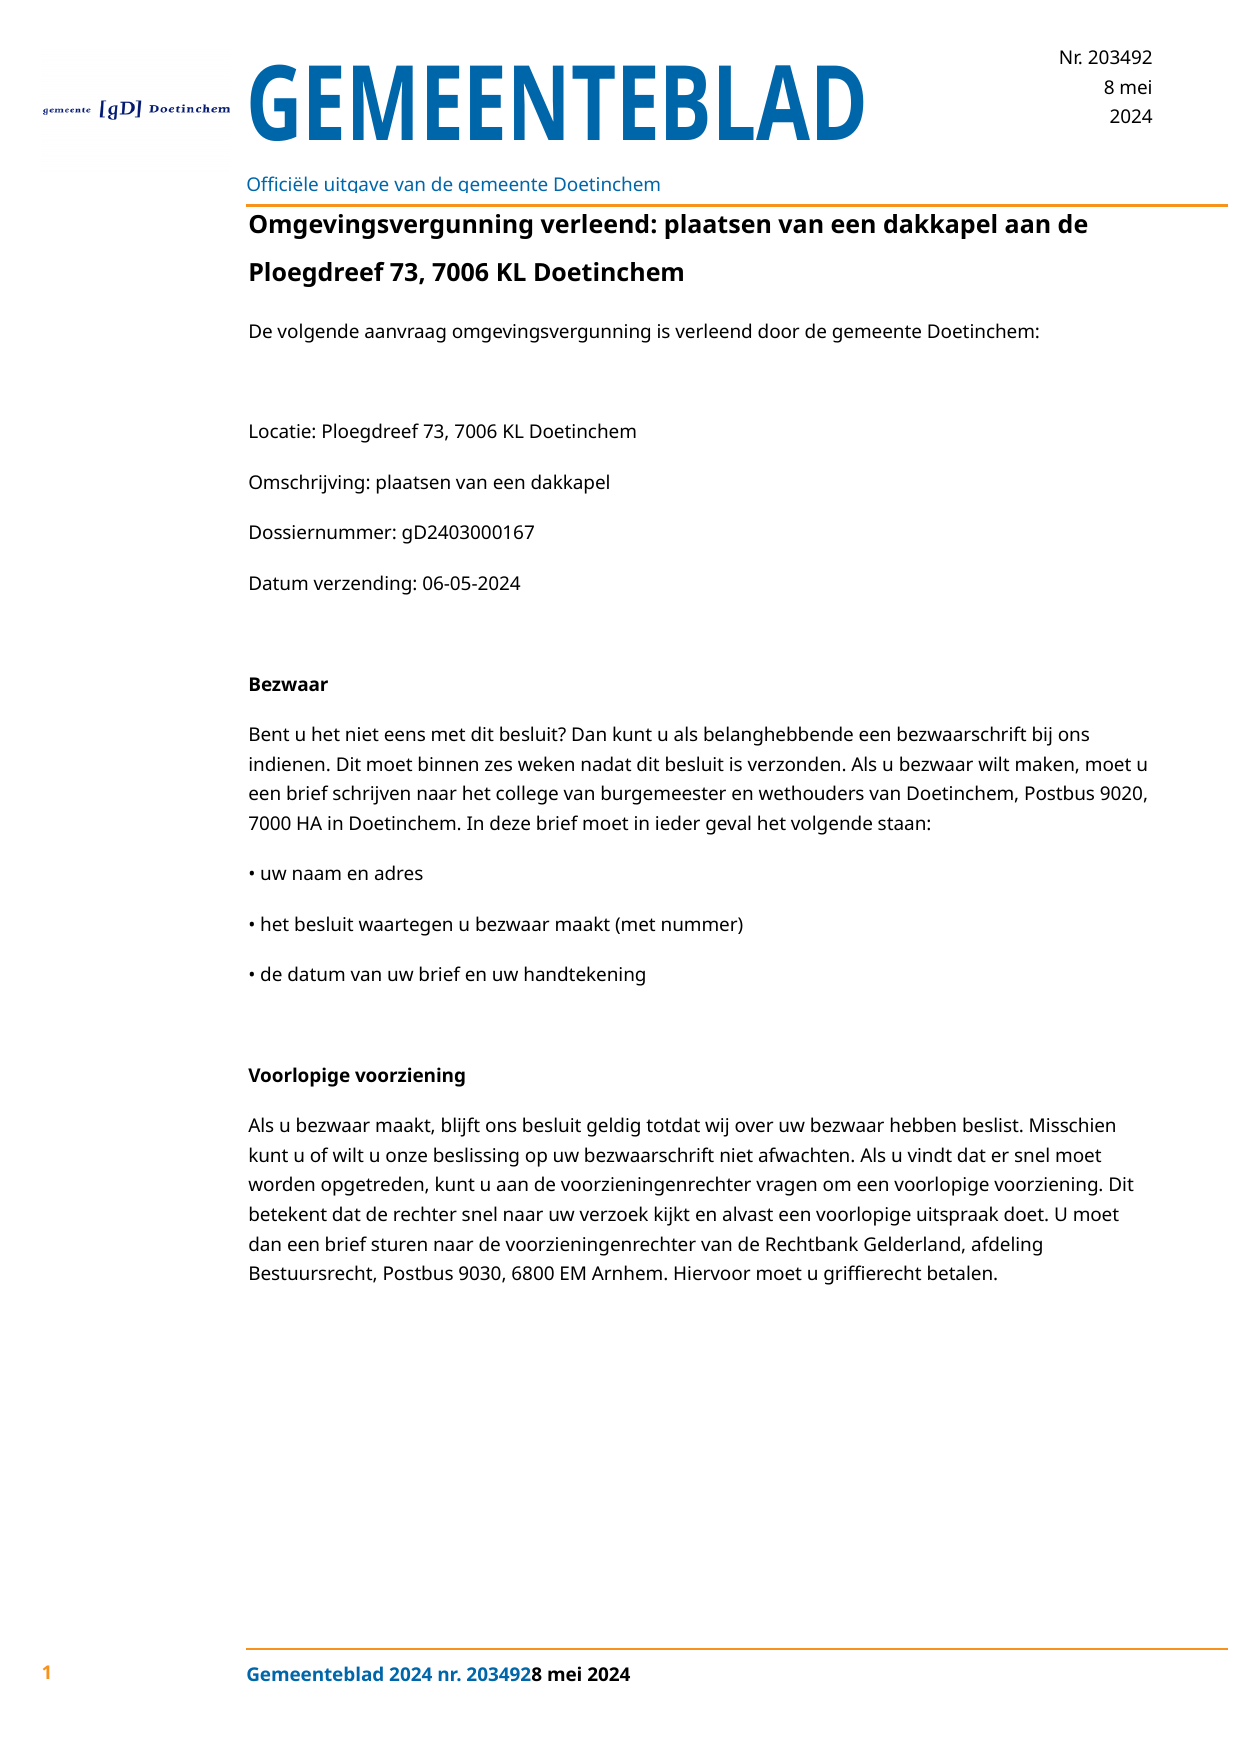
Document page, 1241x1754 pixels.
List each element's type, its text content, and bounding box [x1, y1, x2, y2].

text • uw naam en adres [248, 860, 1152, 886]
text Omgevingsvergunning verleend: plaatsen van een dakkapel aan de Ploegdreef 73, 7006 KL Doetinchem [248, 207, 1152, 288]
picture [41, 47, 231, 172]
text De volgende aanvraag omgevingsvergunning is verleend door de gemeente Doetinchem: [248, 318, 1152, 344]
text Voorlopige voorziening [248, 1062, 1152, 1088]
text • de datum van uw brief en uw handtekening [248, 961, 1152, 987]
text Als u bezwaar maakt, blijft ons besluit geldig totdat wij over uw bezwaar hebben beslist. Misschien kunt u of wilt u onze beslissing op uw bezwaarschrift niet afwachten. Als u vindt dat er snel moet worden opgetreden, kunt u aan de voorzieningenrechter vragen om een voorlopige voorziening. Dit betekent dat de rechter snel naar uw verzoek kijkt en alvast een voorlopige uitspraak doet. U moet dan een brief sturen naar de voorzieningenrechter van de Rechtbank Gelderland, afdeling Bestuursrecht, Postbus 9030, 6800 EM Arnhem. Hiervoor moet u griffierecht betalen. [248, 1112, 1152, 1286]
text Bezwaar [248, 671, 1152, 697]
text Dossiernummer: gD2403000167 [248, 519, 1152, 545]
text • het besluit waartegen u bezwaar maakt (met nummer) [248, 911, 1152, 937]
text Omschrijving: plaatsen van een dakkapel [248, 469, 1152, 495]
text Locatie: Ploegdreef 73, 7006 KL Doetinchem [248, 419, 1152, 444]
text Datum verzending: 06-05-2024 [248, 570, 1152, 596]
text Bent u het niet eens met dit besluit? Dan kunt u als belanghebbende een bezwaarschrift bij ons indienen. Dit moet binnen zes weken nadat dit besluit is verzonden. Als u bezwaar wilt maken, moet u een brief schrijven naar het college van burgemeester en wethouders van Doetinchem, Postbus 9020, 7000 HA in Doetinchem. In deze brief moet in ieder geval het volgende staan: [248, 721, 1152, 836]
